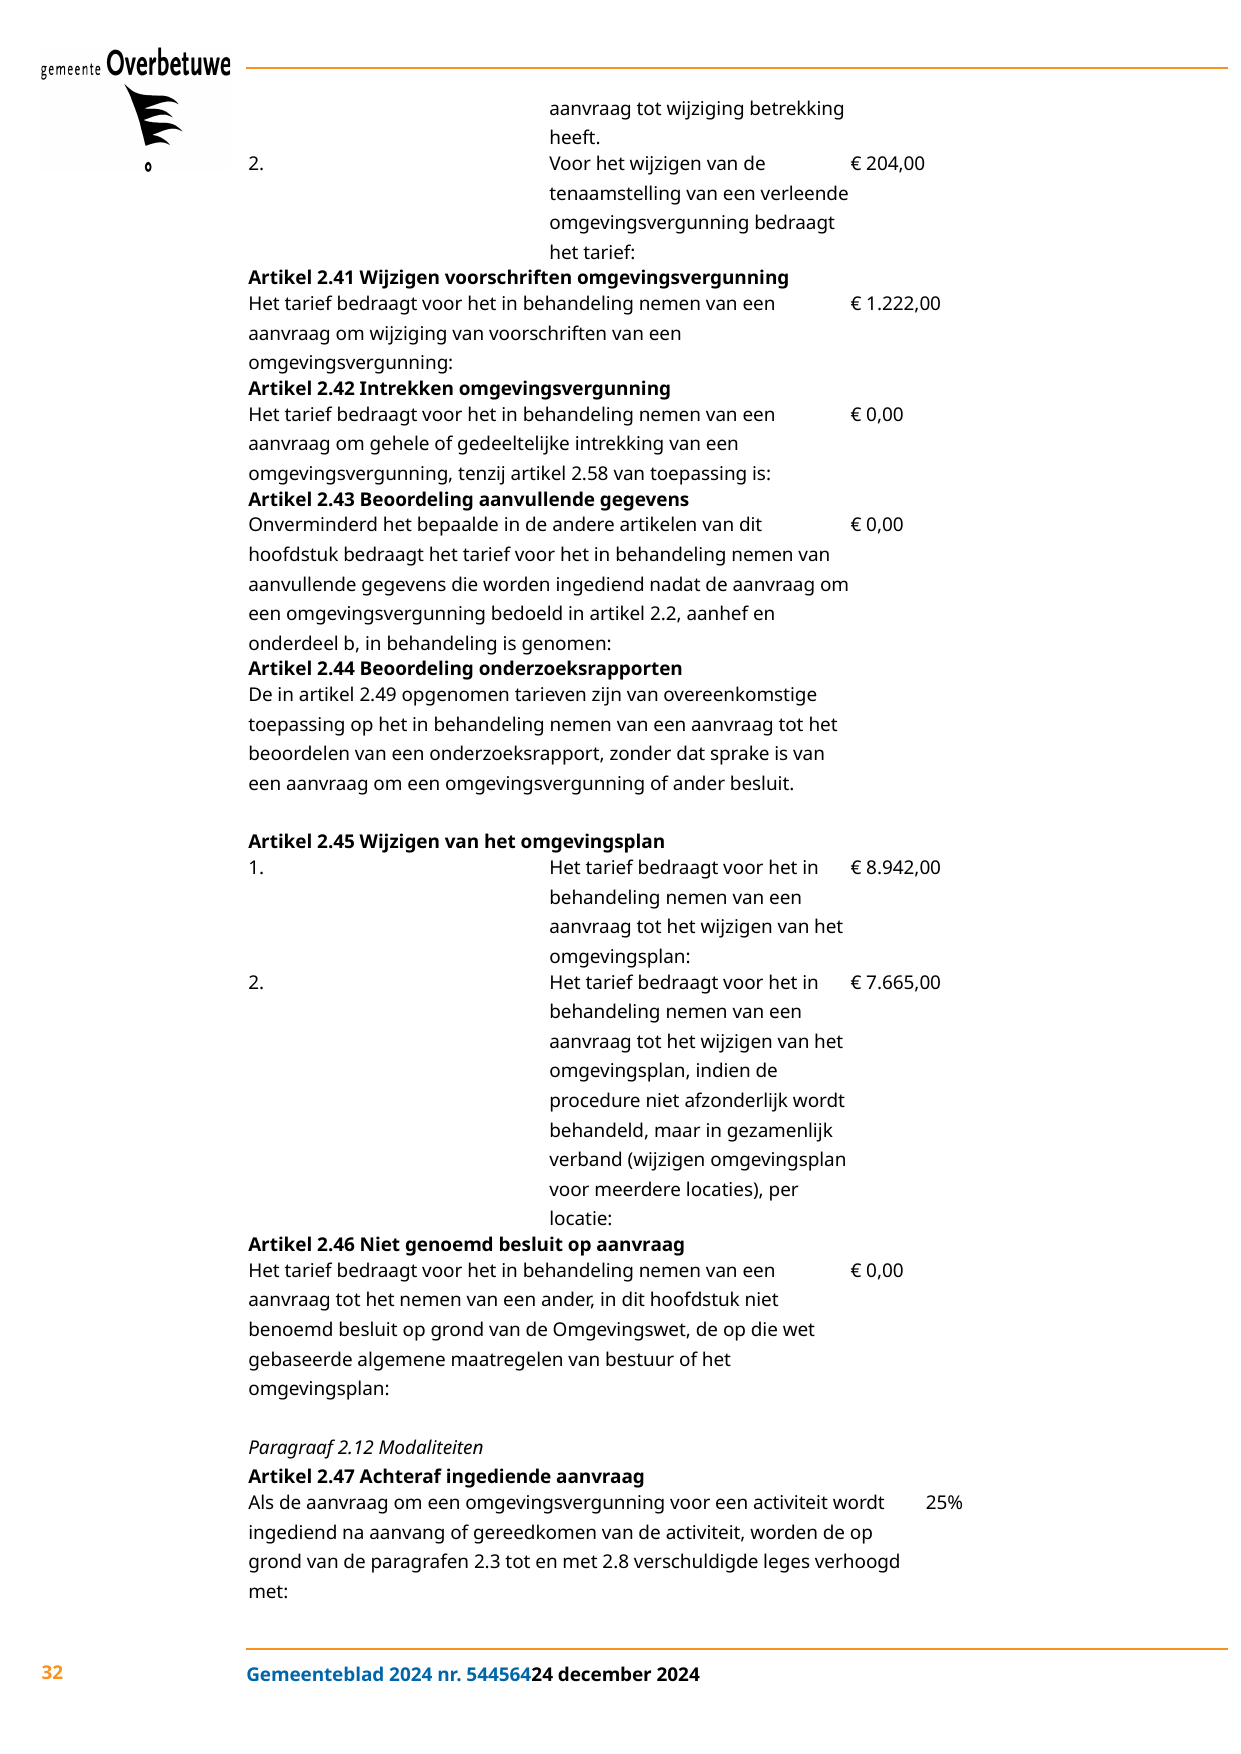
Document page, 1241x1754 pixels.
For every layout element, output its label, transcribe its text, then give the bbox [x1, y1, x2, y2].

table_cell [850, 681, 1152, 796]
table_cell Het tarief bedraagt voor het in behandeling nemen van een aanvraag om gehele of gedeeltelijke intrekking van een omgevingsvergunning, tenzij artikel 2.58 van toepassing is: [248, 401, 850, 486]
table_cell € 204,00 [850, 150, 1152, 264]
table_header [926, 1464, 1152, 1489]
table_cell aanvraag tot wijziging betrekking heeft. [549, 95, 850, 150]
table_cell Artikel 2.41 Wijzigen voorschriften omgevingsvergunning [248, 265, 850, 290]
table_cell De in artikel 2.49 opgenomen tarieven zijn van overeenkomstige toepassing op het in behandeling nemen van een aanvraag tot het beoordelen van een onderzoeksrapport, zonder dat sprake is van een aanvraag om een omgevingsvergunning of ander besluit. [248, 681, 850, 796]
table_cell 2. [248, 969, 549, 1231]
table_cell € 1.222,00 [850, 290, 1152, 375]
table_cell Het tarief bedraagt voor het in behandeling nemen van een aanvraag tot het wijzigen van het omgevingsplan, indien de procedure niet afzonderlijk wordt behandeld, maar in gezamenlijk verband (wijzigen omgevingsplan voor meerdere locaties), per locatie: [549, 969, 850, 1231]
table_cell Voor het wijzigen van de tenaamstelling van een verleende omgevingsvergunning bedraagt het tarief: [549, 150, 850, 264]
table_cell Het tarief bedraagt voor het in behandeling nemen van een aanvraag om wijziging van voorschriften van een omgevingsvergunning: [248, 290, 850, 375]
table_cell [850, 486, 1152, 512]
table_cell Artikel 2.43 Beoordeling aanvullende gegevens [248, 486, 850, 512]
table_cell [850, 656, 1152, 681]
table_cell € 7.665,00 [850, 969, 1152, 1231]
table_cell Artikel 2.42 Intrekken omgevingsvergunning [248, 375, 850, 401]
table_cell Artikel 2.44 Beoordeling onderzoeksrapporten [248, 656, 850, 681]
table_cell Onverminderd het bepaalde in de andere artikelen van dit hoofdstuk bedraagt het tarief voor het in behandeling nemen van aanvullende gegevens die worden ingediend nadat de aanvraag om een omgevingsvergunning bedoeld in artikel 2.2, aanhef en onderdeel b, in behandeling is genomen: [248, 512, 850, 656]
table_cell € 0,00 [850, 401, 1152, 486]
table_cell € 0,00 [850, 512, 1152, 656]
table_header Artikel 2.45 Wijzigen van het omgevingsplan [248, 829, 850, 854]
table_cell [850, 95, 1152, 150]
table_header Artikel 2.47 Achteraf ingediende aanvraag [248, 1464, 926, 1489]
table_cell [850, 1231, 1152, 1257]
table_cell [850, 265, 1152, 290]
table_cell [850, 375, 1152, 401]
text Paragraaf 2.12 Modaliteiten [248, 1434, 1152, 1460]
table_cell 25% [926, 1489, 1152, 1604]
table_cell Artikel 2.46 Niet genoemd besluit op aanvraag [248, 1231, 850, 1257]
table_cell 2. [248, 150, 549, 264]
table_cell Het tarief bedraagt voor het in behandeling nemen van een aanvraag tot het wijzigen van het omgevingsplan: [549, 855, 850, 969]
table_cell € 0,00 [850, 1257, 1152, 1401]
table_cell Het tarief bedraagt voor het in behandeling nemen van een aanvraag tot het nemen van een ander, in dit hoofdstuk niet benoemd besluit op grond van de Omgevingswet, de op die wet gebaseerde algemene maatregelen van bestuur of het omgevingsplan: [248, 1257, 850, 1401]
table_cell € 8.942,00 [850, 855, 1152, 969]
picture [41, 47, 231, 172]
table_cell Als de aanvraag om een omgevingsvergunning voor een activiteit wordt ingediend na aanvang of gereedkomen van de activiteit, worden de op grond van de paragrafen 2.3 tot en met 2.8 verschuldigde leges verhoogd met: [248, 1489, 926, 1604]
table_cell [248, 95, 549, 150]
table_header [850, 829, 1152, 854]
table_cell 1. [248, 855, 549, 969]
